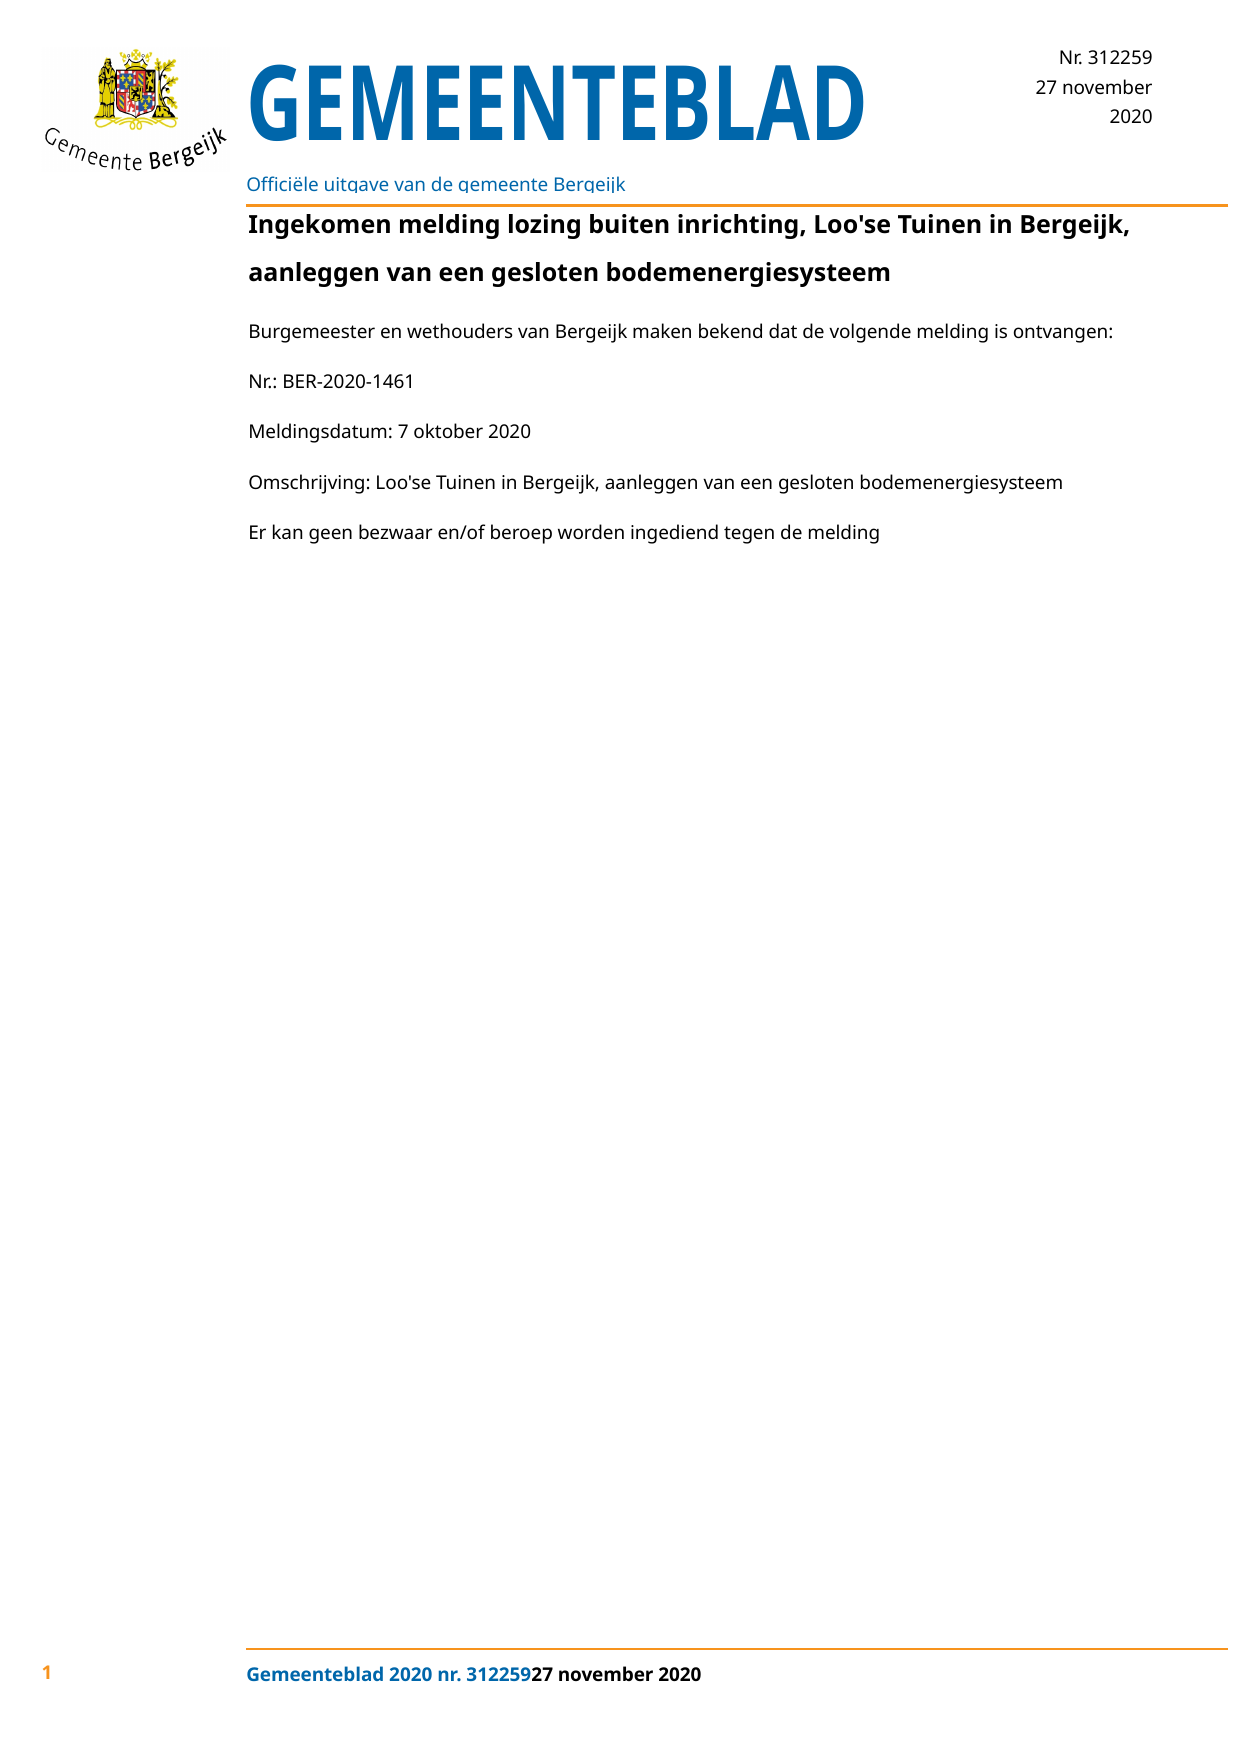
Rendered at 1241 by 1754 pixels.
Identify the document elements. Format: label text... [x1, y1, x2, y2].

text Omschrijving: Loo'se Tuinen in Bergeijk, aanleggen van een gesloten bodemenergiesysteem [248, 469, 1152, 495]
text Er kan geen bezwaar en/of beroep worden ingediend tegen de melding [248, 519, 1152, 545]
text Meldingsdatum: 7 oktober 2020 [248, 419, 1152, 444]
picture [41, 47, 231, 172]
text Burgemeester en wethouders van Bergeijk maken bekend dat de volgende melding is ontvangen: [248, 318, 1152, 344]
text Nr.: BER-2020-1461 [248, 368, 1152, 394]
text Ingekomen melding lozing buiten inrichting, Loo'se Tuinen in Bergeijk, aanleggen van een gesloten bodemenergiesysteem [248, 207, 1152, 288]
